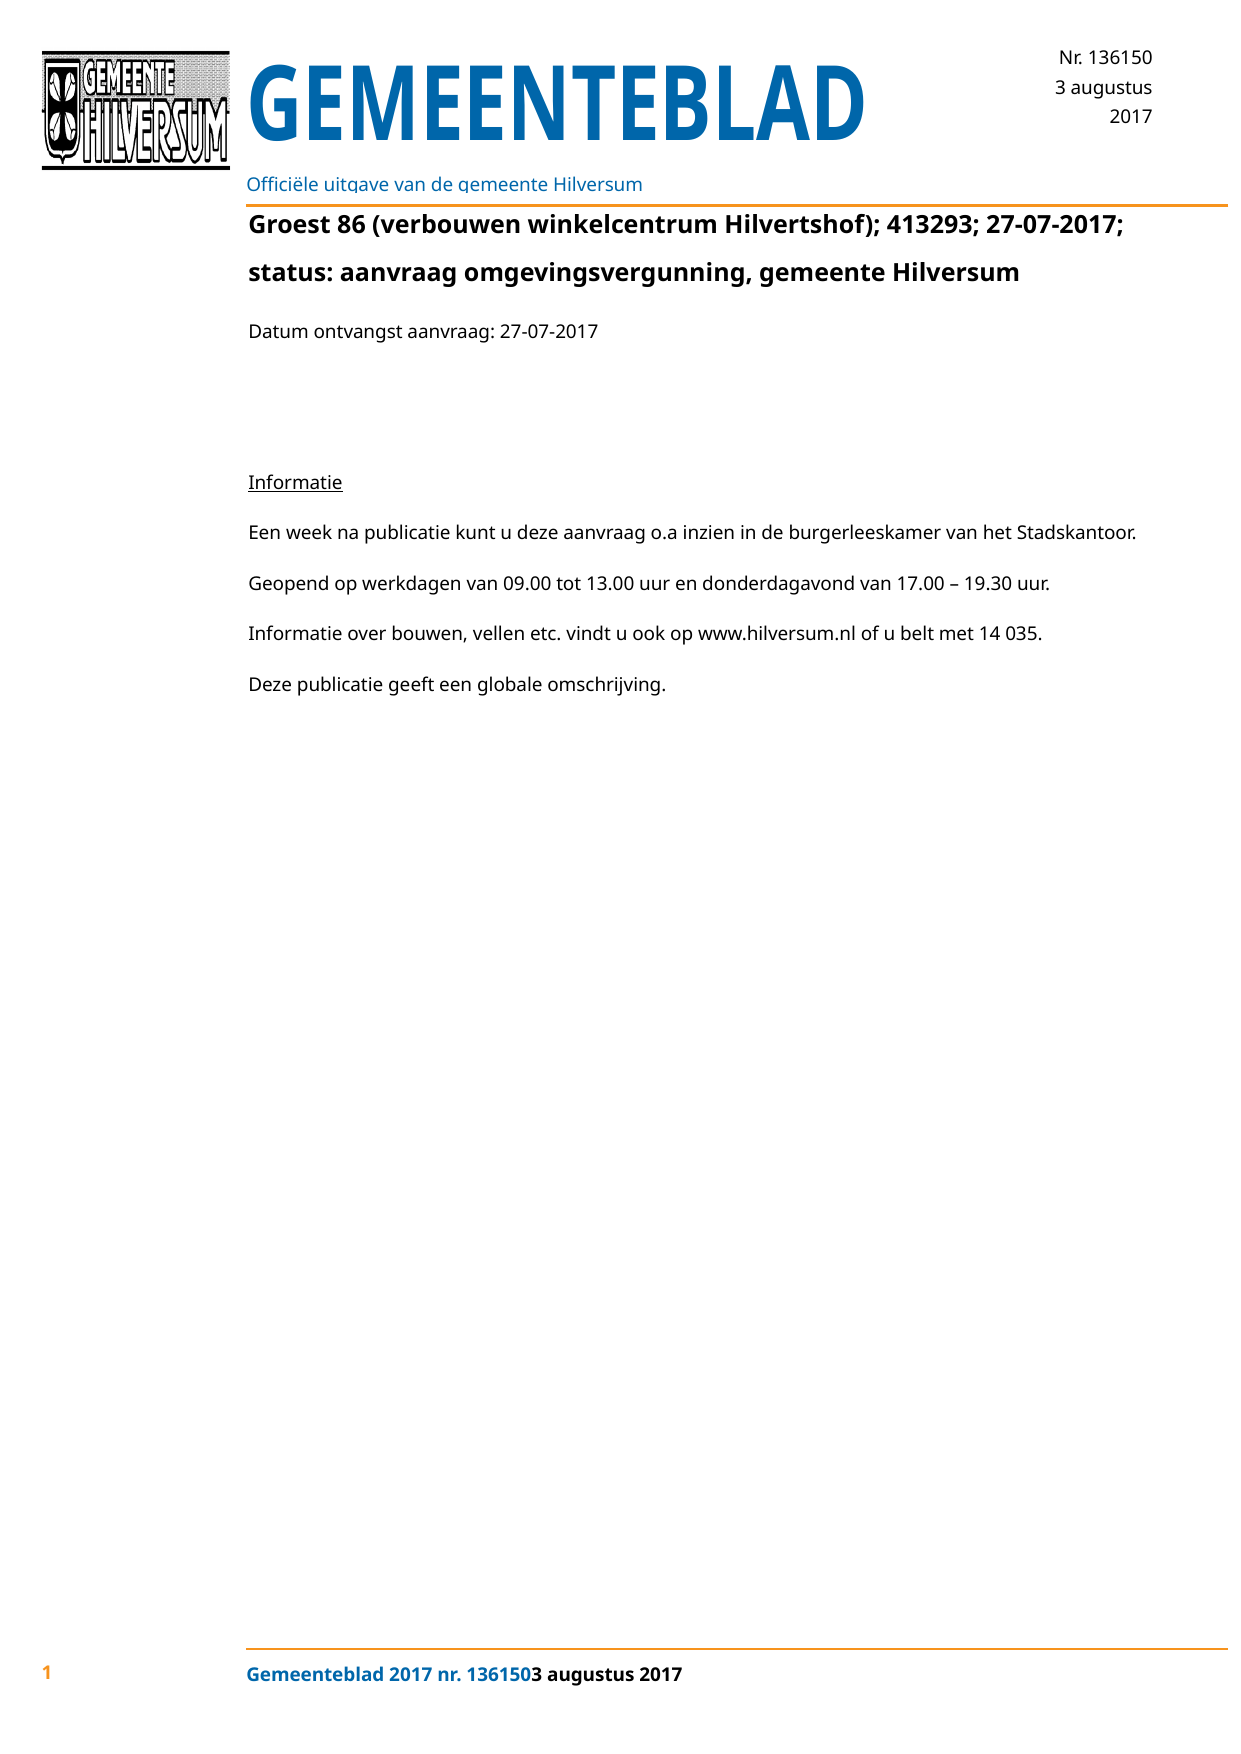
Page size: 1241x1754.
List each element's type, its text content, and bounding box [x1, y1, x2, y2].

text Groest 86 (verbouwen winkelcentrum Hilvertshof); 413293; 27-07-2017; status: aanvraag omgevingsvergunning, gemeente Hilversum [248, 207, 1152, 288]
text Geopend op werkdagen van 09.00 tot 13.00 uur en donderdagavond van 17.00 – 19.30 uur. [248, 570, 1152, 596]
text Een week na publicatie kunt u deze aanvraag o.a inzien in de burgerleeskamer van het Stadskantoor. [248, 519, 1152, 545]
text Informatie [248, 469, 1152, 495]
text Datum ontvangst aanvraag: 27-07-2017 [248, 318, 1152, 344]
picture [41, 47, 231, 172]
text Deze publicatie geeft een globale omschrijving. [248, 671, 1152, 697]
text Informatie over bouwen, vellen etc. vindt u ook op www.hilversum.nl of u belt met 14 035. [248, 620, 1152, 646]
